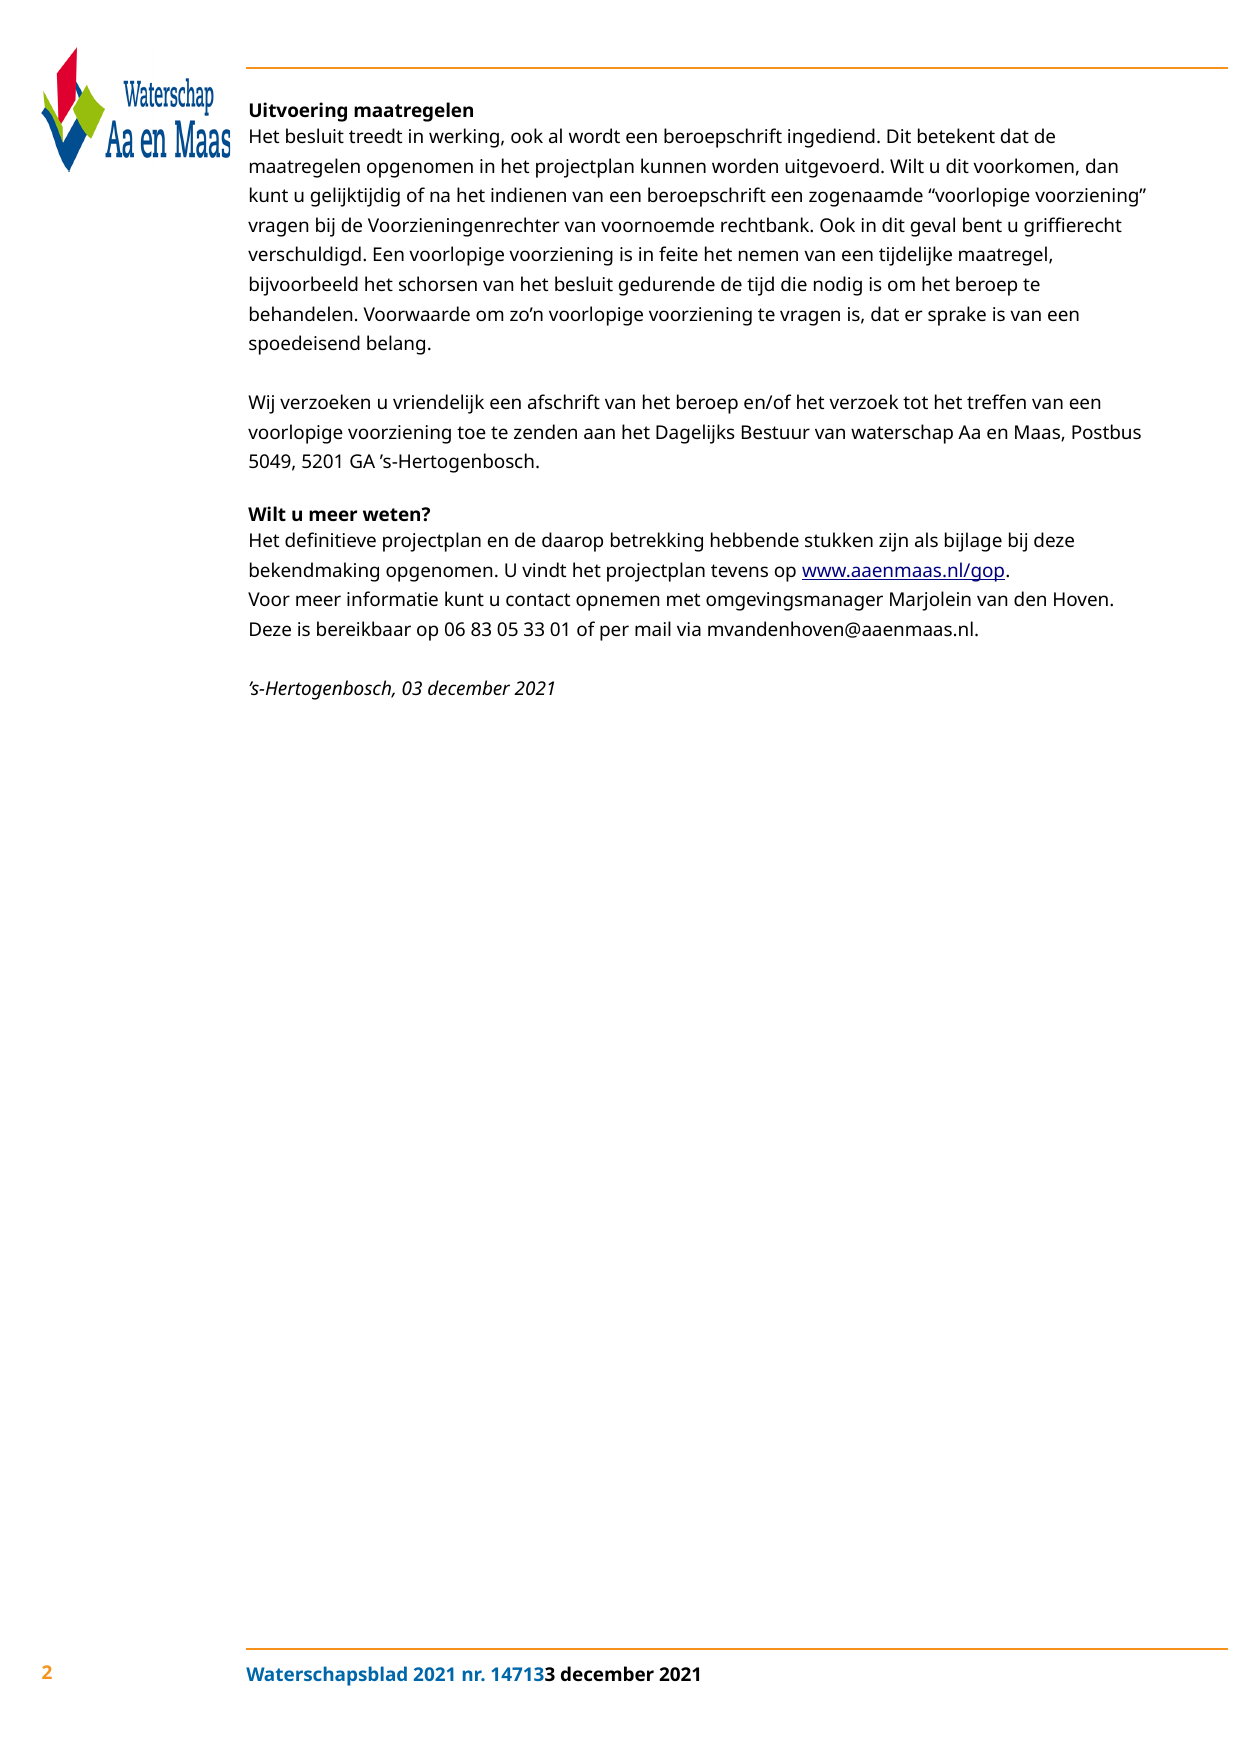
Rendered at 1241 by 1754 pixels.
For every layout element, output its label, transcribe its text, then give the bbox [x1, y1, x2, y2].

text Wij verzoeken u vriendelijk een afschrift van het beroep en/of het verzoek tot het treffen van een voorlopige voorziening toe te zenden aan het Dagelijks Bestuur van waterschap Aa en Maas, Postbus 5049, 5201 GA ’s-Hertogenbosch. [248, 389, 1152, 474]
picture [41, 47, 231, 172]
text ’s-Hertogenbosch, 03 december 2021 [248, 675, 1152, 701]
text Het besluit treedt in werking, ook al wordt een beroepschrift ingediend. Dit betekent dat de maatregelen opgenomen in het projectplan kunnen worden uitgevoerd. Wilt u dit voorkomen, dan kunt u gelijktijdig of na het indienen van een beroepschrift een zogenaamde “voorlopige voorziening” vragen bij de Voorzieningenrechter van voornoemde rechtbank. Ook in dit geval bent u griffierecht verschuldigd. Een voorlopige voorziening is in feite het nemen van een tijdelijke maatregel, bijvoorbeeld het schorsen van het besluit gedurende de tijd die nodig is om het beroep te behandelen. Voorwaarde om zo’n voorlopige voorziening te vragen is, dat er sprake is van een spoedeisend belang. [248, 123, 1152, 356]
text Het definitieve projectplan en de daarop betrekking hebbende stukken zijn als bijlage bij deze bekendmaking opgenomen. U vindt het projectplan tevens op www.aaenmaas.nl/gop. [248, 527, 1152, 583]
text Wilt u meer weten? [248, 499, 1152, 527]
text Voor meer informatie kunt u contact opnemen met omgevingsmanager Marjolein van den Hoven. Deze is bereikbaar op 06 83 05 33 01 of per mail via mvandenhoven@aaenmaas.nl. [248, 587, 1152, 642]
text Uitvoering maatregelen [248, 95, 1152, 123]
